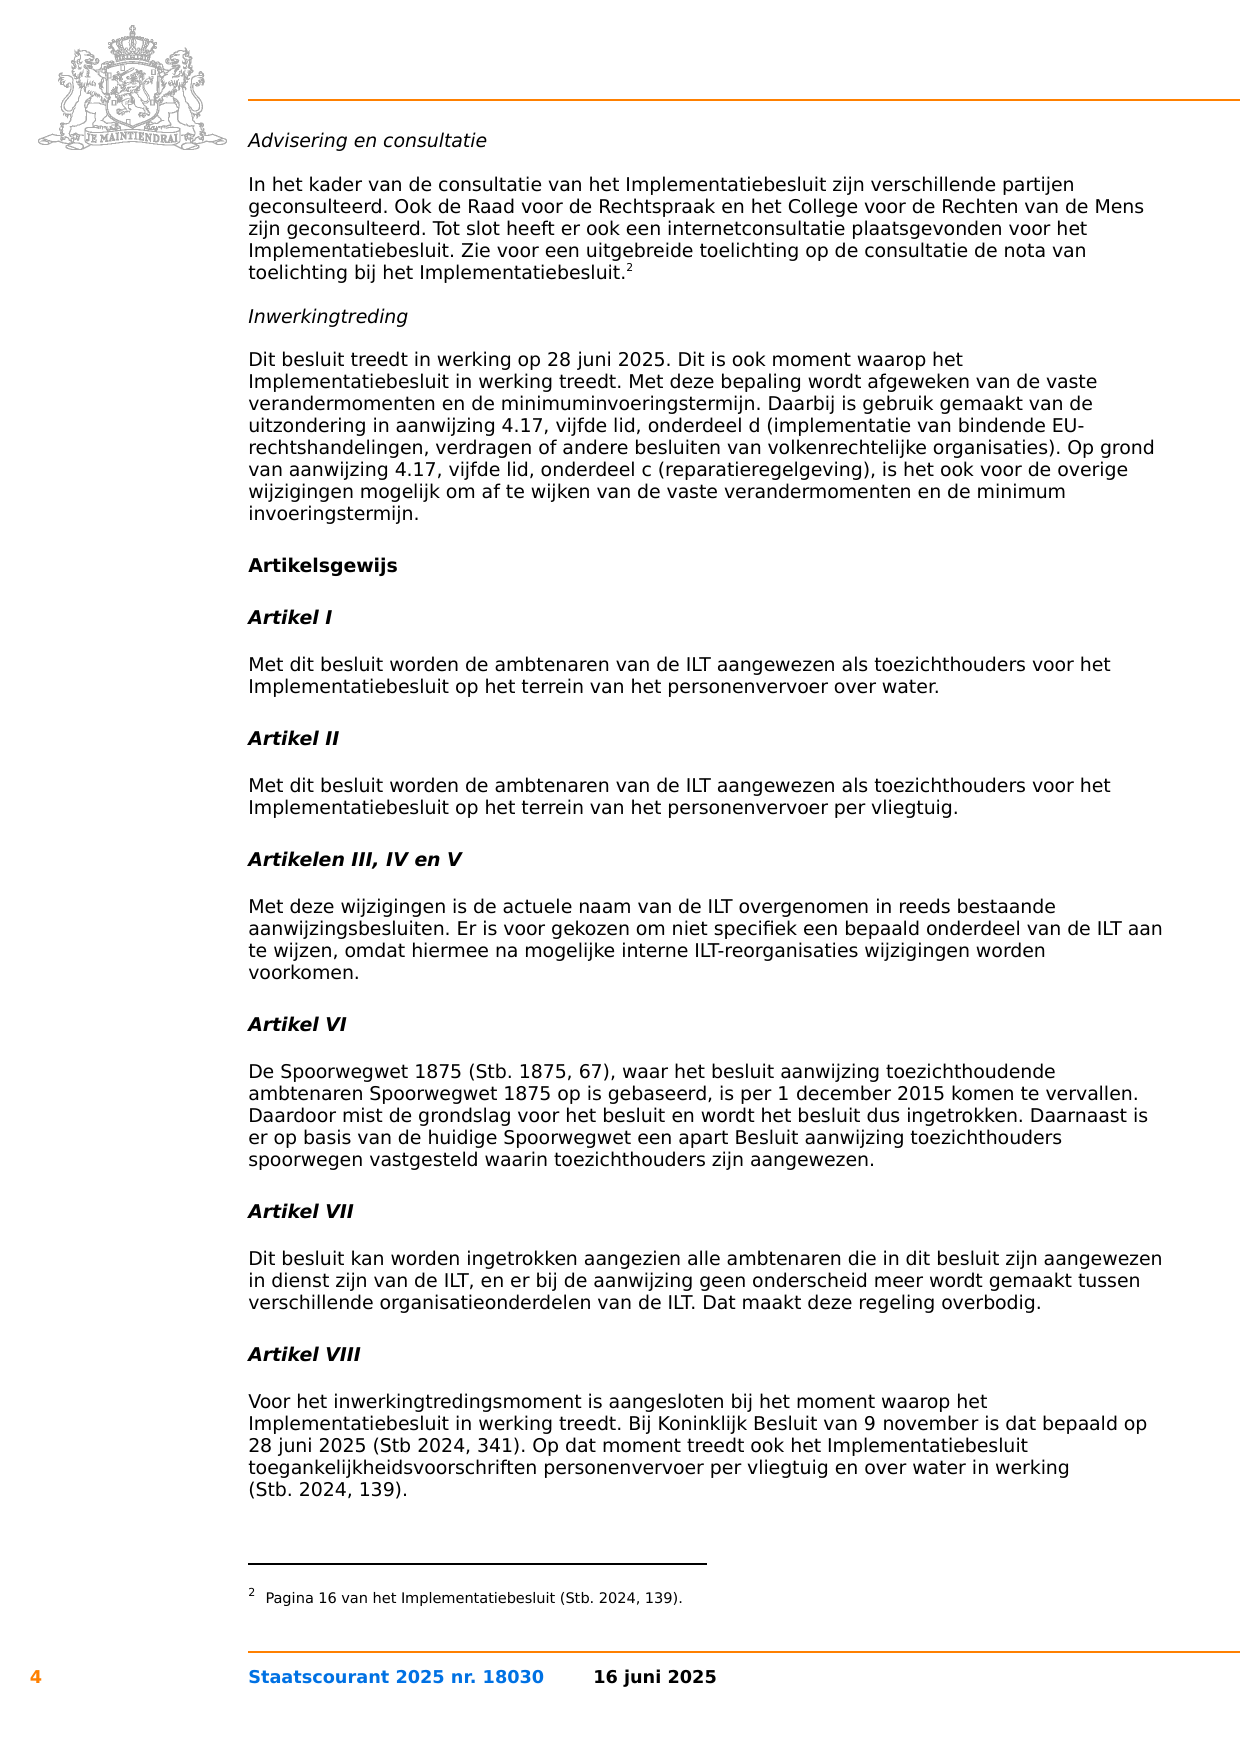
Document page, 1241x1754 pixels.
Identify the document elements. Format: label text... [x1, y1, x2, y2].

text Met dit besluit worden de ambtenaren van de ILT aangewezen als toezichthouders voor het Implementatiebesluit op het terrein van het personenvervoer per vliegtuig. [248, 775, 1163, 819]
text In het kader van de consultatie van het Implementatiebesluit zijn verschillende partijen geconsulteerd. Ook de Raad voor de Rechtspraak en het College voor de Rechten van de Mens zijn geconsulteerd. Tot slot heeft er ook een internetconsultatie plaatsgevonden voor het Implementatiebesluit. Zie voor een uitgebreide toelichting op de consultatie de nota van toelichting bij het Implementatiebesluit. [248, 174, 1163, 284]
subtitle Artikelsgewijs [248, 555, 1163, 577]
text Voor het inwerkingtredingsmoment is aangesloten bij het moment waarop het Implementatiebesluit in werking treedt. Bij Koninklijk Besluit van 9 november is dat bepaald op 28 juni 2025 (Stb 2024, 341). Op dat moment treedt ook het Implementatiebesluit toegankelijkheidsvoorschriften personenvervoer per vliegtuig en over water in werking (Stb. 2024, 139). [248, 1391, 1163, 1501]
text Pagina 16 van het Implementatiebesluit (Stb. 2024, 139). [248, 1586, 1163, 1608]
text Dit besluit kan worden ingetrokken aangezien alle ambtenaren die in dit besluit zijn aangewezen in dienst zijn van de ILT, en er bij de aanwijzing geen onderscheid meer wordt gemaakt tussen verschillende organisatieonderdelen van de ILT. Dat maakt deze regeling overbodig. [248, 1248, 1163, 1314]
text Dit besluit treedt in werking op 28 juni 2025. Dit is ook moment waarop het Implementatiebesluit in werking treedt. Met deze bepaling wordt afgeweken van de vaste verandermomenten en de minimuminvoeringstermijn. Daarbij is gebruik gemaakt van de uitzondering in aanwijzing 4.17, vijfde lid, onderdeel d (implementatie van bindende EU-rechtshandelingen, verdragen of andere besluiten van volkenrechtelijke organisaties). Op grond van aanwijzing 4.17, vijfde lid, onderdeel c (reparatieregelgeving), is het ook voor de overige wijzigingen mogelijk om af te wijken van de vaste verandermomenten en de minimum invoeringstermijn. [248, 349, 1163, 525]
subtitle Artikel VII [248, 1201, 1163, 1223]
text Met dit besluit worden de ambtenaren van de ILT aangewezen als toezichthouders voor het Implementatiebesluit op het terrein van het personenvervoer over water. [248, 654, 1163, 698]
picture [38, 25, 227, 150]
subtitle Artikel I [248, 607, 1163, 629]
subtitle Artikel II [248, 728, 1163, 750]
text De Spoorwegwet 1875 (Stb. 1875, 67), waar het besluit aanwijzing toezichthoudende ambtenaren Spoorwegwet 1875 op is gebaseerd, is per 1 december 2015 komen te vervallen. Daardoor mist de grondslag voor het besluit en wordt het besluit dus ingetrokken. Daarnaast is er op basis van de huidige Spoorwegwet een apart Besluit aanwijzing toezichthouders spoorwegen vastgesteld waarin toezichthouders zijn aangewezen. [248, 1061, 1163, 1171]
subtitle Inwerkingtreding [248, 306, 1163, 327]
subtitle Artikel VIII [248, 1344, 1163, 1366]
text Met deze wijzigingen is de actuele naam van de ILT overgenomen in reeds bestaande aanwijzingsbesluiten. Er is voor gekozen om niet specifiek een bepaald onderdeel van de ILT aan te wijzen, omdat hiermee na mogelijke interne ILT-reorganisaties wijzigingen worden voorkomen. [248, 896, 1163, 984]
subtitle Advisering en consultatie [248, 130, 1163, 152]
subtitle Artikelen III, IV en V [248, 849, 1163, 871]
subtitle Artikel VI [248, 1014, 1163, 1036]
